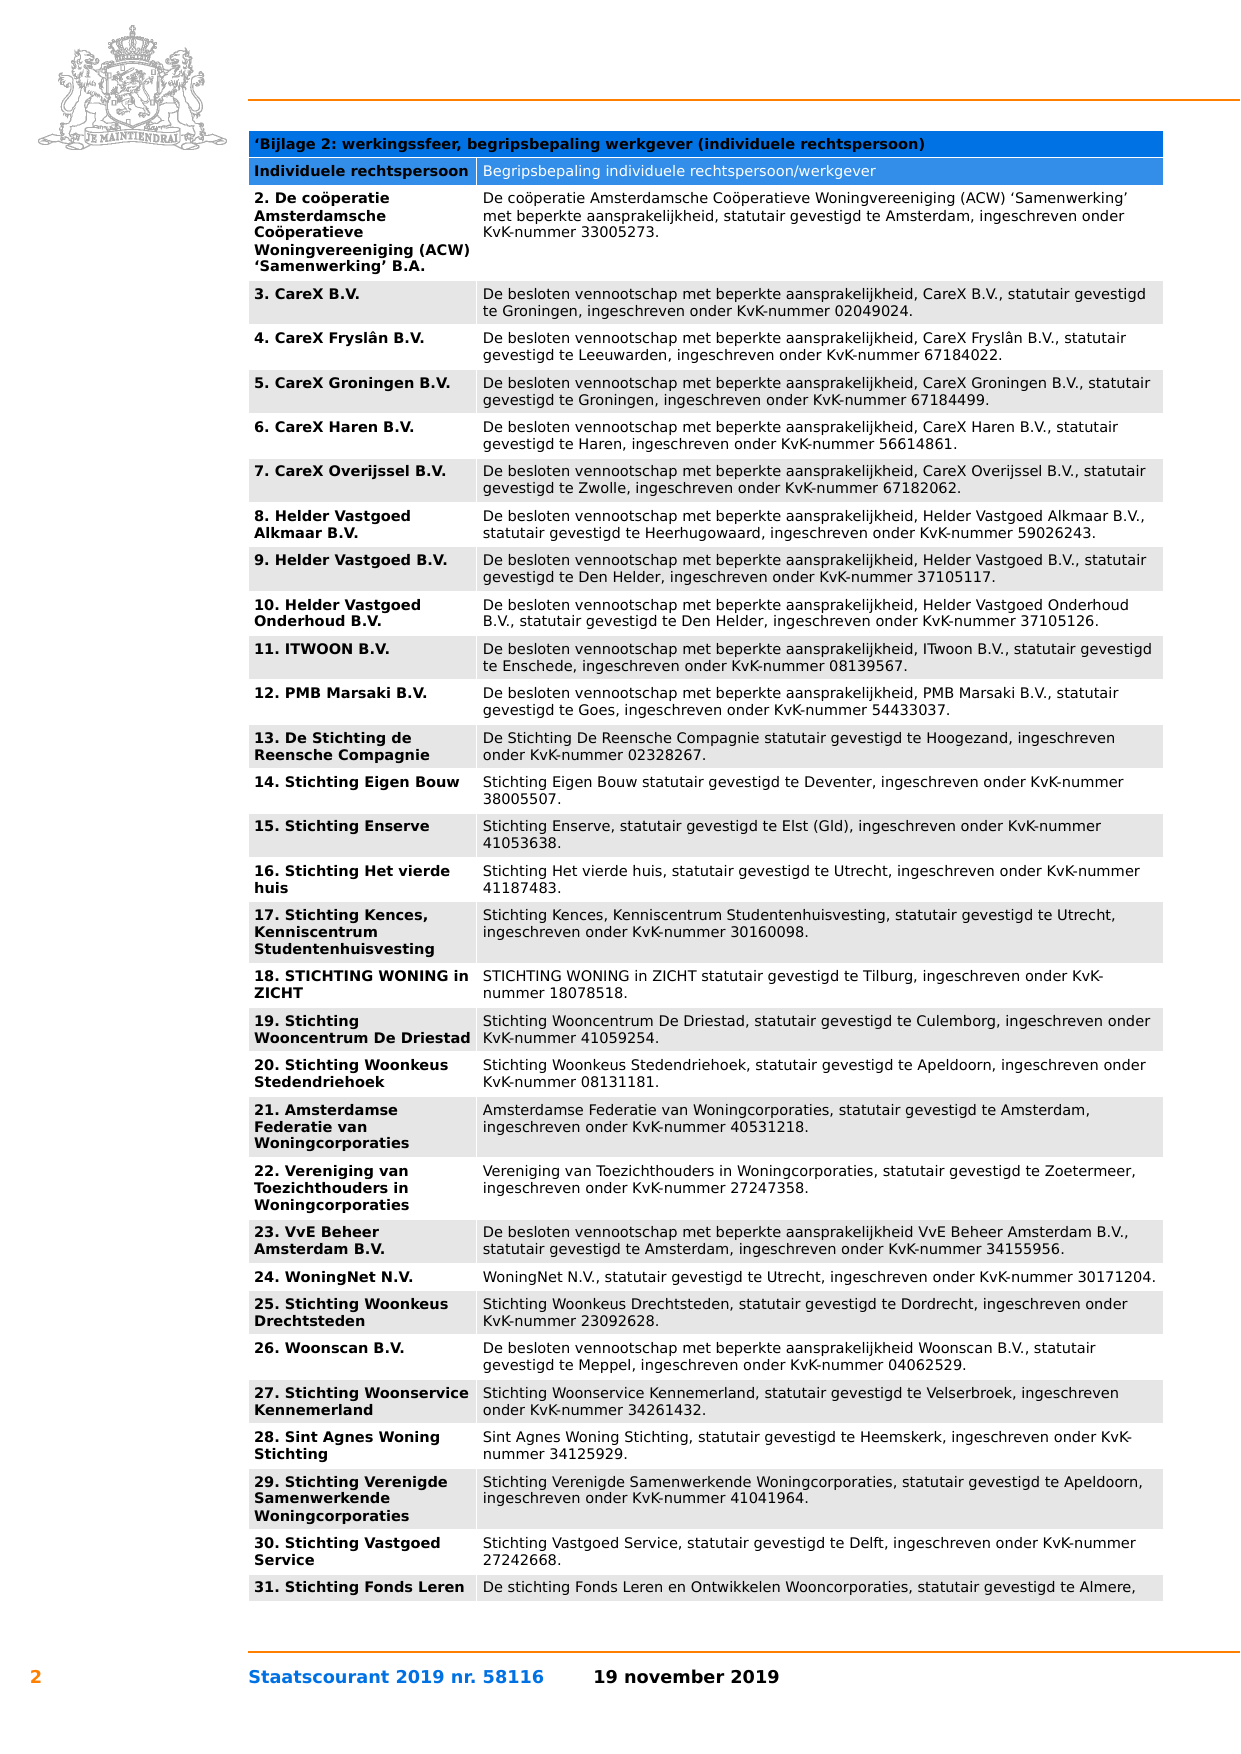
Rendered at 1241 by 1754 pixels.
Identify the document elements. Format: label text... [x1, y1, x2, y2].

table_cell 3. CareX B.V. [249, 281, 476, 324]
table_cell 17. Stichting Kences, Kenniscentrum Studentenhuisvesting [249, 902, 476, 963]
table_cell 20. Stichting Woonkeus Stedendriehoek [249, 1053, 476, 1096]
table_cell 23. VvE Beheer Amsterdam B.V. [249, 1220, 476, 1263]
table_cell Stichting Eigen Bouw statutair gevestigd te Deventer, ingeschreven onder KvK-nummer 38005507. [477, 769, 1163, 812]
table_cell De besloten vennootschap met beperkte aansprakelijkheid, Helder Vastgoed Onderhoud B.V., statutair gevestigd te Den Helder, ingeschreven onder KvK-nummer 37105126. [477, 592, 1163, 635]
table_cell De besloten vennootschap met beperkte aansprakelijkheid, CareX Haren B.V., statutair gevestigd te Haren, ingeschreven onder KvK-nummer 56614861. [477, 414, 1163, 457]
table_cell 8. Helder Vastgoed Alkmaar B.V. [249, 503, 476, 546]
table_cell Stichting Het vierde huis, statutair gevestigd te Utrecht, ingeschreven onder KvK-nummer 41187483. [477, 858, 1163, 901]
table_cell De besloten vennootschap met beperkte aansprakelijkheid, CareX Fryslân B.V., statutair gevestigd te Leeuwarden, ingeschreven onder KvK-nummer 67184022. [477, 325, 1163, 369]
table_cell 25. Stichting Woonkeus Drechtsteden [249, 1291, 476, 1334]
table_cell Amsterdamse Federatie van Woningcorporaties, statutair gevestigd te Amsterdam, ingeschreven onder KvK-nummer 40531218. [477, 1097, 1163, 1157]
table_cell Stichting Verenigde Samenwerkende Woningcorporaties, statutair gevestigd te Apeldoorn, ingeschreven onder KvK-nummer 41041964. [477, 1469, 1163, 1529]
table_cell Stichting Woonkeus Stedendriehoek, statutair gevestigd te Apeldoorn, ingeschreven onder KvK-nummer 08131181. [477, 1053, 1163, 1096]
table_cell De besloten vennootschap met beperkte aansprakelijkheid, Helder Vastgoed Alkmaar B.V., statutair gevestigd te Heerhugowaard, ingeschreven onder KvK-nummer 59026243. [477, 503, 1163, 546]
table_cell De besloten vennootschap met beperkte aansprakelijkheid, CareX Overijssel B.V., statutair gevestigd te Zwolle, ingeschreven onder KvK-nummer 67182062. [477, 459, 1163, 502]
table_cell 27. Stichting Woonservice Kennemerland [249, 1380, 476, 1423]
picture [38, 25, 227, 150]
table_cell Sint Agnes Woning Stichting, statutair gevestigd te Heemskerk, ingeschreven onder KvK-nummer 34125929. [477, 1424, 1163, 1468]
table_cell Vereniging van Toezichthouders in Woningcorporaties, statutair gevestigd te Zoetermeer, ingeschreven onder KvK-nummer 27247358. [477, 1158, 1163, 1218]
table_cell 18. STICHTING WONING in ZICHT [249, 964, 476, 1007]
table_cell De besloten vennootschap met beperkte aansprakelijkheid, Helder Vastgoed B.V., statutair gevestigd te Den Helder, ingeschreven onder KvK-nummer 37105117. [477, 547, 1163, 591]
table_cell 29. Stichting Verenigde Samenwerkende Woningcorporaties [249, 1469, 476, 1529]
table_cell Stichting Woonservice Kennemerland, statutair gevestigd te Velserbroek, ingeschreven onder KvK-nummer 34261432. [477, 1380, 1163, 1423]
table_cell 26. Woonscan B.V. [249, 1336, 476, 1379]
table_cell 7. CareX Overijssel B.V. [249, 459, 476, 502]
table_cell 5. CareX Groningen B.V. [249, 370, 476, 413]
table_cell WoningNet N.V., statutair gevestigd te Utrecht, ingeschreven onder KvK-nummer 30171204. [477, 1264, 1163, 1290]
table_cell 22. Vereniging van Toezichthouders in Woningcorporaties [249, 1158, 476, 1218]
table_cell Begripsbepaling individuele rechtspersoon/werkgever [477, 158, 1163, 185]
table_cell 21. Amsterdamse Federatie van Woningcorporaties [249, 1097, 476, 1157]
table_cell 13. De Stichting de Reensche Compagnie [249, 725, 476, 768]
table_cell 28. Sint Agnes Woning Stichting [249, 1424, 476, 1468]
table_cell De besloten vennootschap met beperkte aansprakelijkheid, CareX Groningen B.V., statutair gevestigd te Groningen, ingeschreven onder KvK-nummer 67184499. [477, 370, 1163, 413]
table_header ‘Bijlage 2: werkingssfeer, begripsbepaling werkgever (individuele rechtspersoon) [249, 131, 1163, 157]
table_cell 9. Helder Vastgoed B.V. [249, 547, 476, 591]
table_cell De besloten vennootschap met beperkte aansprakelijkheid, CareX B.V., statutair gevestigd te Groningen, ingeschreven onder KvK-nummer 02049024. [477, 281, 1163, 324]
table_cell De stichting Fonds Leren en Ontwikkelen Wooncorporaties, statutair gevestigd te Almere, [477, 1575, 1163, 1601]
table_cell De coöperatie Amsterdamsche Coöperatieve Woningvereeniging (ACW) ‘Samenwerking’ met beperkte aansprakelijkheid, statutair gevestigd te Amsterdam, ingeschreven onder KvK-nummer 33005273. [477, 186, 1163, 280]
table_cell 2. De coöperatie Amsterdamsche Coöperatieve Woningvereeniging (ACW) ‘Samenwerking’ B.A. [249, 186, 476, 280]
table_cell De besloten vennootschap met beperkte aansprakelijkheid, ITwoon B.V., statutair gevestigd te Enschede, ingeschreven onder KvK-nummer 08139567. [477, 636, 1163, 679]
table_cell 6. CareX Haren B.V. [249, 414, 476, 457]
table_cell De besloten vennootschap met beperkte aansprakelijkheid Woonscan B.V., statutair gevestigd te Meppel, ingeschreven onder KvK-nummer 04062529. [477, 1336, 1163, 1379]
table_cell 4. CareX Fryslân B.V. [249, 325, 476, 369]
table_cell 12. PMB Marsaki B.V. [249, 680, 476, 724]
table_cell De besloten vennootschap met beperkte aansprakelijkheid, PMB Marsaki B.V., statutair gevestigd te Goes, ingeschreven onder KvK-nummer 54433037. [477, 680, 1163, 724]
table_cell 16. Stichting Het vierde huis [249, 858, 476, 901]
table_cell 15. Stichting Enserve [249, 814, 476, 857]
table_cell Stichting Wooncentrum De Driestad, statutair gevestigd te Culemborg, ingeschreven onder KvK-nummer 41059254. [477, 1008, 1163, 1051]
table_cell 14. Stichting Eigen Bouw [249, 769, 476, 812]
table_cell Stichting Kences, Kenniscentrum Studentenhuisvesting, statutair gevestigd te Utrecht, ingeschreven onder KvK-nummer 30160098. [477, 902, 1163, 963]
table_cell Stichting Enserve, statutair gevestigd te Elst (Gld), ingeschreven onder KvK-nummer 41053638. [477, 814, 1163, 857]
table_cell STICHTING WONING in ZICHT statutair gevestigd te Tilburg, ingeschreven onder KvK-nummer 18078518. [477, 964, 1163, 1007]
table_cell 24. WoningNet N.V. [249, 1264, 476, 1290]
table_cell Individuele rechtspersoon [249, 158, 476, 185]
table_cell 19. Stichting Wooncentrum De Driestad [249, 1008, 476, 1051]
table_cell 11. ITWOON B.V. [249, 636, 476, 679]
table_cell De besloten vennootschap met beperkte aansprakelijkheid VvE Beheer Amsterdam B.V., statutair gevestigd te Amsterdam, ingeschreven onder KvK-nummer 34155956. [477, 1220, 1163, 1263]
table_cell De Stichting De Reensche Compagnie statutair gevestigd te Hoogezand, ingeschreven onder KvK-nummer 02328267. [477, 725, 1163, 768]
table_cell 10. Helder Vastgoed Onderhoud B.V. [249, 592, 476, 635]
table_cell 31. Stichting Fonds Leren [249, 1575, 476, 1601]
table_cell Stichting Vastgoed Service, statutair gevestigd te Delft, ingeschreven onder KvK-nummer 27242668. [477, 1530, 1163, 1573]
table_cell 30. Stichting Vastgoed Service [249, 1530, 476, 1573]
table_cell Stichting Woonkeus Drechtsteden, statutair gevestigd te Dordrecht, ingeschreven onder KvK-nummer 23092628. [477, 1291, 1163, 1334]
